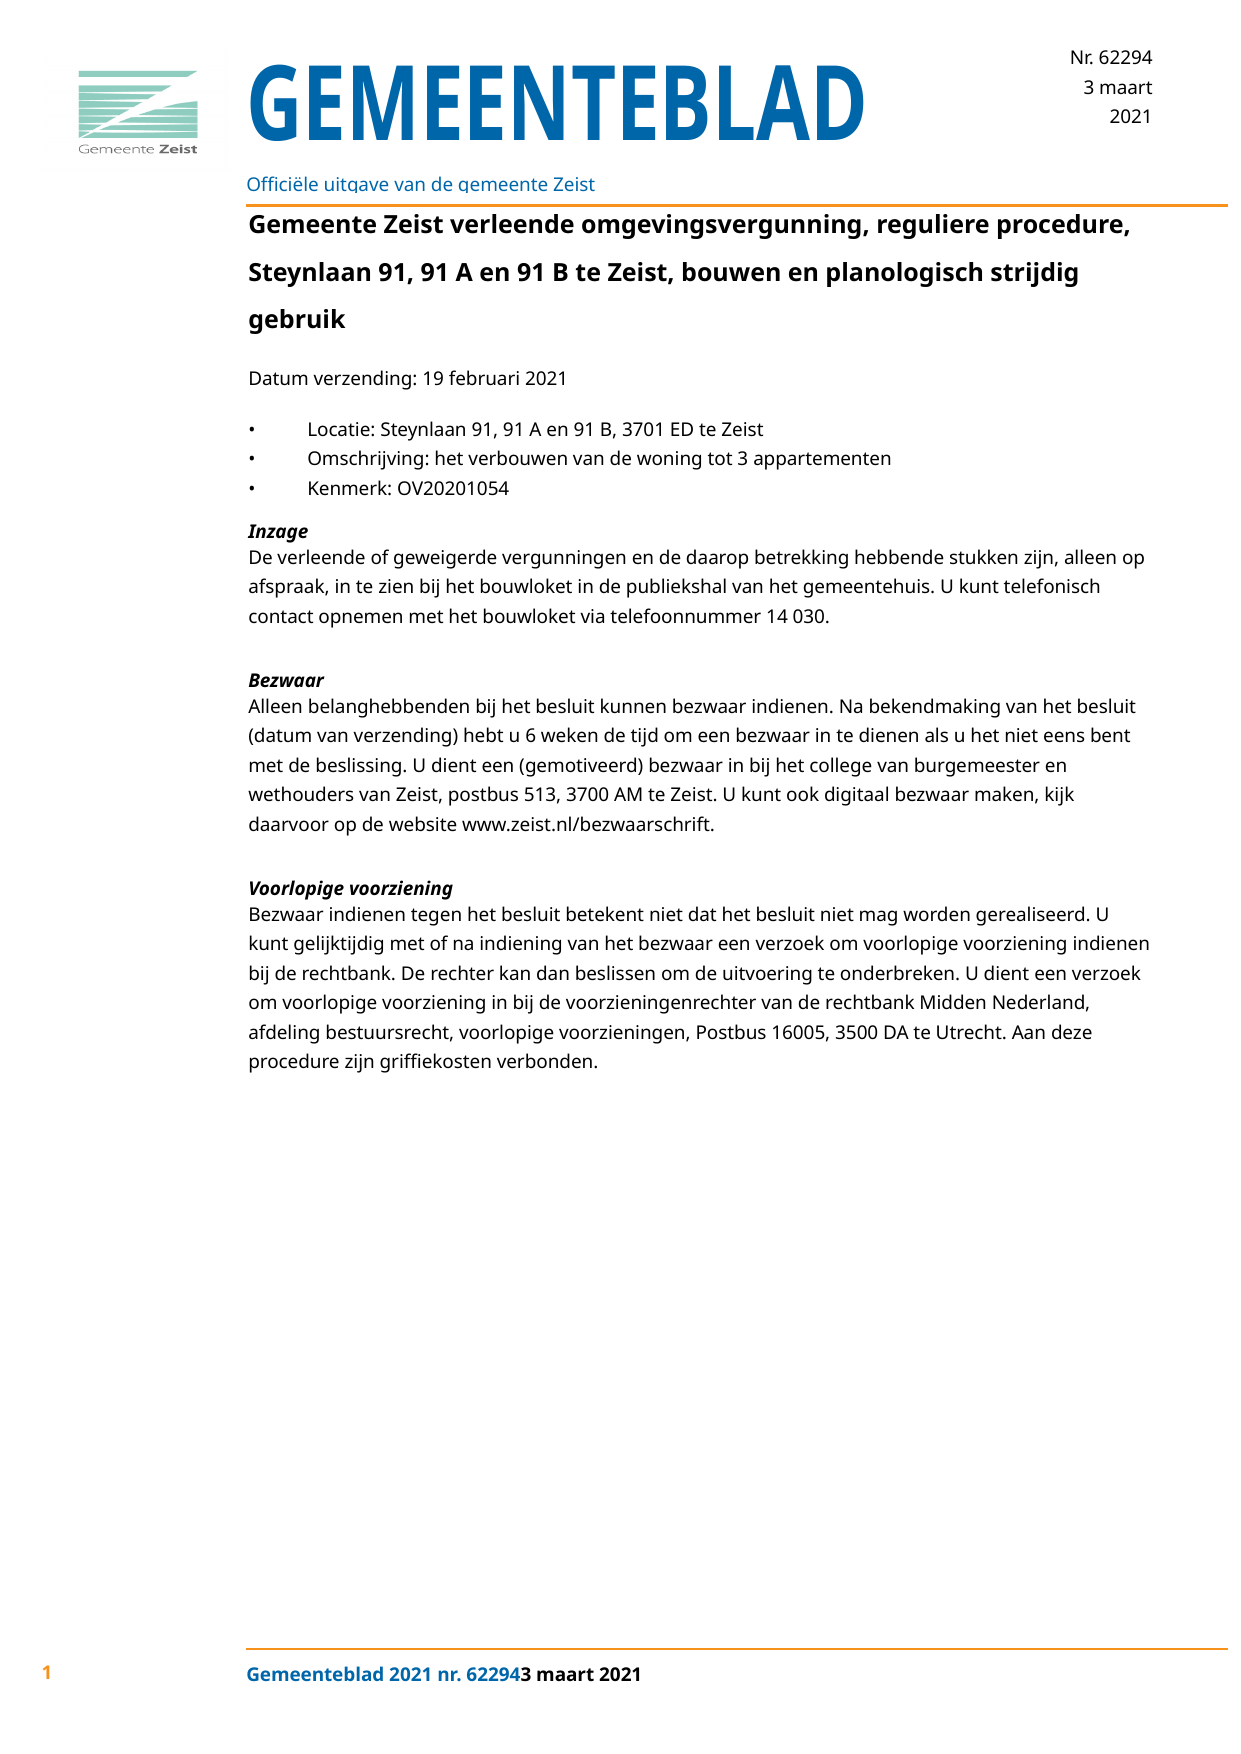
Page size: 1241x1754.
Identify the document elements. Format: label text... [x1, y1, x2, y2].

list Kenmerk: OV20201054 [248, 475, 1152, 501]
text De verleende of geweigerde vergunningen en de daarop betrekking hebbende stukken zijn, alleen op afspraak, in te zien bij het bouwloket in de publiekshal van het gemeentehuis. U kunt telefonisch contact opnemen met het bouwloket via telefoonnummer 14 030. [248, 544, 1152, 629]
list Locatie: Steynlaan 91, 91 A en 91 B, 3701 ED te Zeist [248, 416, 1152, 442]
text Datum verzending: 19 februari 2021 [248, 366, 1152, 391]
text Alleen belanghebbenden bij het besluit kunnen bezwaar indienen. Na bekendmaking van het besluit (datum van verzending) hebt u 6 weken de tijd om een bezwaar in te dienen als u het niet eens bent met de beslissing. U dient een (gemotiveerd) bezwaar in bij het college van burgemeester en wethouders van Zeist, postbus 513, 3700 AM te Zeist. U kunt ook digitaal bezwaar maken, kijk daarvoor op de website www.zeist.nl/bezwaarschrift. [248, 693, 1152, 837]
text Bezwaar indienen tegen het besluit betekent niet dat het besluit niet mag worden gerealiseerd. U kunt gelijktijdig met of na indiening van het bezwaar een verzoek om voorlopige voorziening indienen bij de rechtbank. De rechter kan dan beslissen om de uitvoering te onderbreken. U dient een verzoek om voorlopige voorziening in bij de voorzieningenrechter van de rechtbank Midden Nederland, afdeling bestuursrecht, voorlopige voorzieningen, Postbus 16005, 3500 DA te Utrecht. Aan deze procedure zijn griffiekosten verbonden. [248, 901, 1152, 1074]
text Bezwaar [248, 667, 1152, 693]
list Omschrijving: het verbouwen van de woning tot 3 appartementen [248, 446, 1152, 471]
text Inzage [248, 518, 1152, 544]
text Gemeente Zeist verleende omgevingsvergunning, reguliere procedure, Steynlaan 91, 91 A en 91 B te Zeist, bouwen en planologisch strijdig gebruik [248, 207, 1152, 336]
picture [41, 47, 231, 172]
text Voorlopige voorziening [248, 875, 1152, 901]
